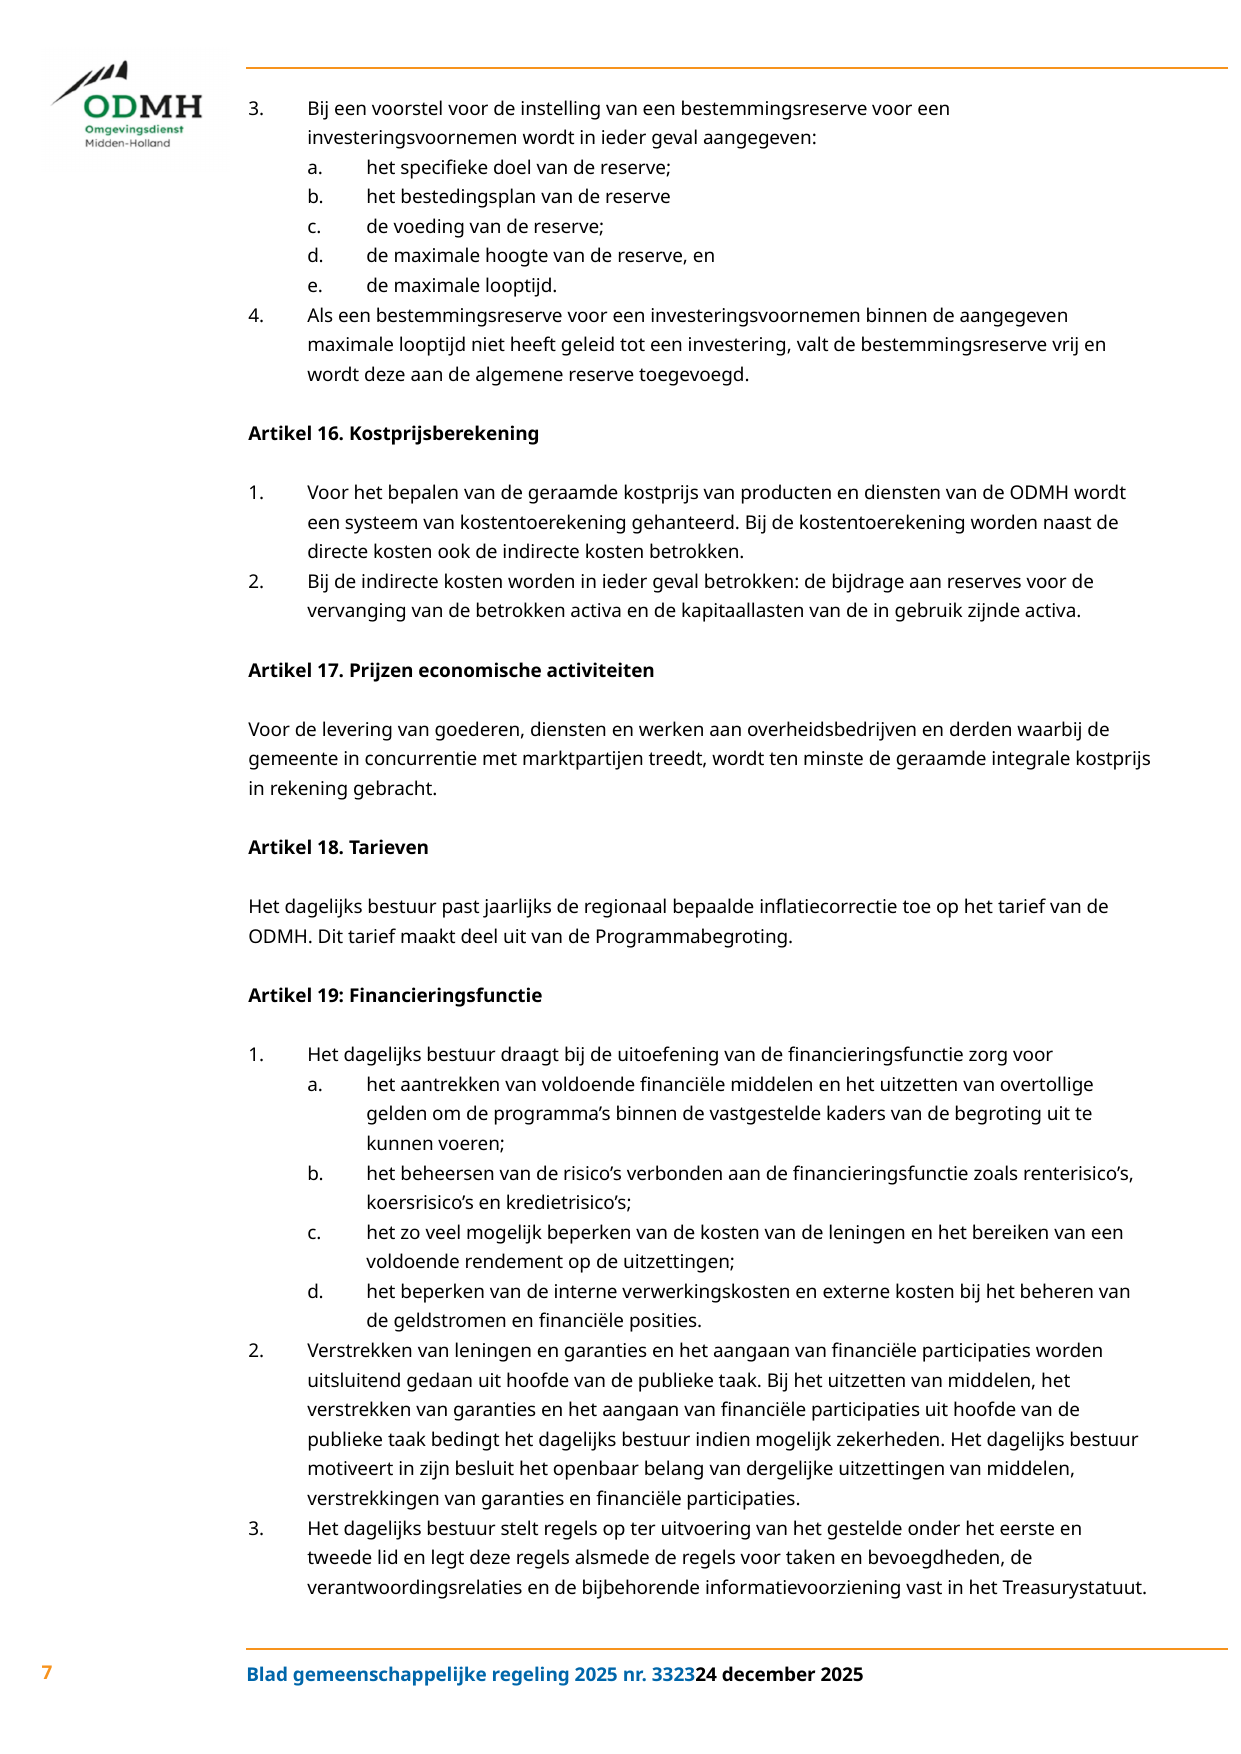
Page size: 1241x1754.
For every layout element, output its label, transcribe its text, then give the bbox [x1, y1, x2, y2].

list Verstrekken van leningen en garanties en het aangaan van financiële participaties worden uitsluitend gedaan uit hoofde van de publieke taak. Bij het uitzetten van middelen, het verstrekken van garanties en het aangaan van financiële participaties uit hoofde van de publieke taak bedingt het dagelijks bestuur indien mogelijk zekerheden. Het dagelijks bestuur motiveert in zijn besluit het openbaar belang van dergelijke uitzettingen van middelen, verstrekkingen van garanties en financiële participaties. [248, 1337, 1152, 1511]
list het beheersen van de risico’s verbonden aan de financieringsfunctie zoals renterisico’s, koersrisico’s en kredietrisico’s; [307, 1160, 1152, 1215]
list het aantrekken van voldoende financiële middelen en het uitzetten van overtollige gelden om de programma’s binnen de vastgestelde kaders van de begroting uit te kunnen voeren; [307, 1071, 1152, 1156]
text Artikel 18. Tarieven [248, 834, 1152, 860]
list Het dagelijks bestuur stelt regels op ter uitvoering van het gestelde onder het eerste en tweede lid en legt deze regels alsmede de regels voor taken en bevoegdheden, de verantwoordingsrelaties en de bijbehorende informatievoorziening vast in het Treasurystatuut. [248, 1515, 1152, 1600]
text Artikel 16. Kostprijsberekening [248, 420, 1152, 446]
text Artikel 19: Financieringsfunctie [248, 982, 1152, 1008]
text Artikel 17. Prijzen economische activiteiten [248, 657, 1152, 683]
list het beperken van de interne verwerkingskosten en externe kosten bij het beheren van de geldstromen en financiële posities. [307, 1278, 1152, 1333]
list het zo veel mogelijk beperken van de kosten van de leningen en het bereiken van een voldoende rendement op de uitzettingen; [307, 1219, 1152, 1274]
list het bestedingsplan van de reserve [307, 183, 1152, 209]
list Als een bestemmingsreserve voor een investeringsvoornemen binnen de aangegeven maximale looptijd niet heeft geleid tot een investering, valt de bestemmingsreserve vrij en wordt deze aan de algemene reserve toegevoegd. [248, 302, 1152, 387]
list de maximale hoogte van de reserve, en [307, 243, 1152, 268]
list het specifieke doel van de reserve; [307, 154, 1152, 180]
text Het dagelijks bestuur past jaarlijks de regionaal bepaalde inflatiecorrectie toe op het tarief van de ODMH. Dit tarief maakt deel uit van de Programmabegroting. [248, 893, 1152, 949]
list Voor het bepalen van de geraamde kostprijs van producten en diensten van de ODMH wordt een systeem van kostentoerekening gehanteerd. Bij de kostentoerekening worden naast de directe kosten ook de indirecte kosten betrokken. [248, 479, 1152, 564]
list Het dagelijks bestuur draagt bij de uitoefening van de financieringsfunctie zorg voor [248, 1041, 1152, 1067]
list Bij een voorstel voor de instelling van een bestemmingsreserve voor een investeringsvoornemen wordt in ieder geval aangegeven: [248, 95, 1152, 150]
text Voor de levering van goederen, diensten en werken aan overheidsbedrijven en derden waarbij de gemeente in concurrentie met marktpartijen treedt, wordt ten minste de geraamde integrale kostprijs in rekening gebracht. [248, 716, 1152, 801]
list de maximale looptijd. [307, 272, 1152, 298]
list de voeding van de reserve; [307, 213, 1152, 239]
picture [41, 47, 231, 172]
list Bij de indirecte kosten worden in ieder geval betrokken: de bijdrage aan reserves voor de vervanging van de betrokken activa en de kapitaallasten van de in gebruik zijnde activa. [248, 568, 1152, 623]
